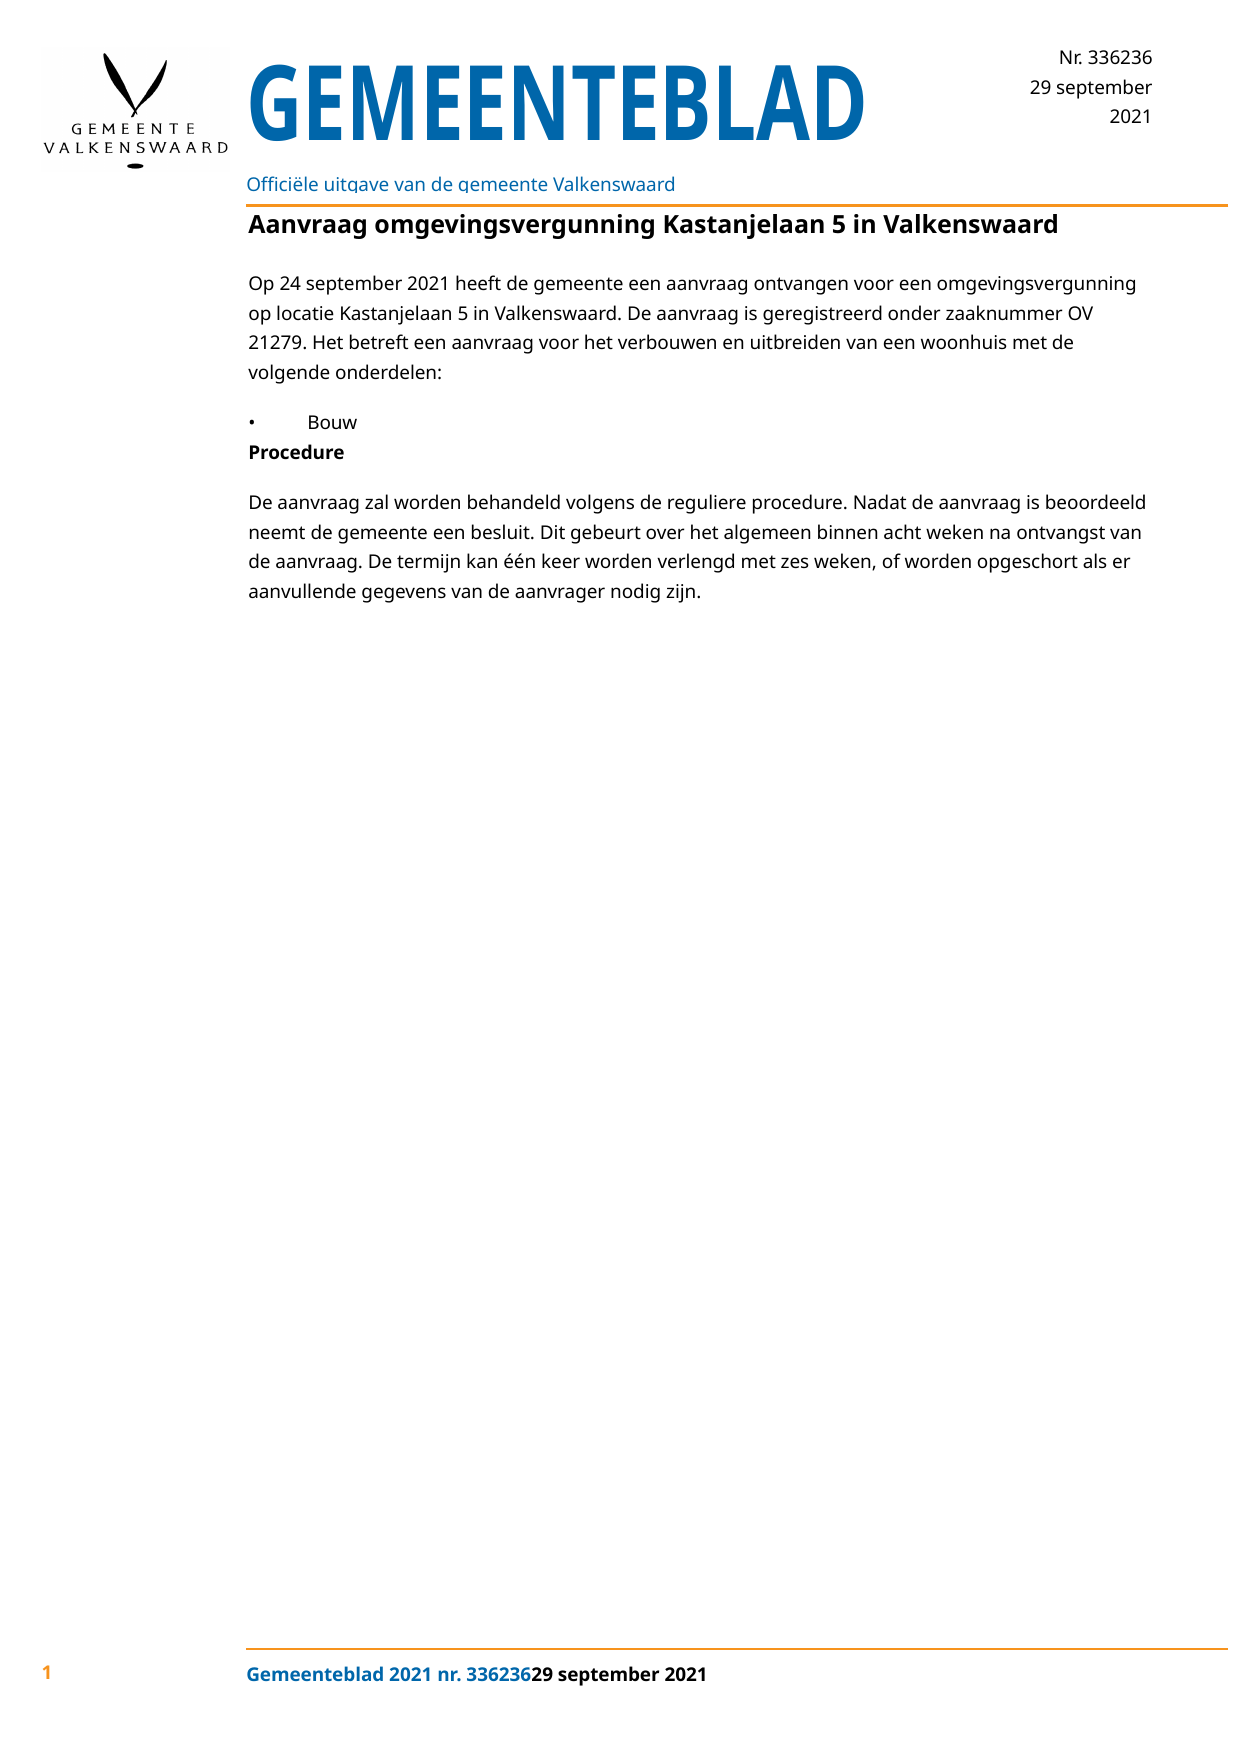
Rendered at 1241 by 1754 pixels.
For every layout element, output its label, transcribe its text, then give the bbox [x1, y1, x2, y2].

text De aanvraag zal worden behandeld volgens de reguliere procedure. Nadat de aanvraag is beoordeeld neemt de gemeente een besluit. Dit gebeurt over het algemeen binnen acht weken na ontvangst van de aanvraag. De termijn kan één keer worden verlengd met zes weken, of worden opgeschort als er aanvullende gegevens van de aanvrager nodig zijn. [248, 489, 1152, 604]
picture [41, 47, 231, 172]
text Procedure [248, 439, 1152, 465]
list Bouw [248, 409, 1152, 435]
text Aanvraag omgevingsvergunning Kastanjelaan 5 in Valkenswaard [248, 207, 1152, 241]
text Op 24 september 2021 heeft de gemeente een aanvraag ontvangen voor een omgevingsvergunning op locatie Kastanjelaan 5 in Valkenswaard. De aanvraag is geregistreerd onder zaaknummer OV 21279. Het betreft een aanvraag voor het verbouwen en uitbreiden van een woonhuis met de volgende onderdelen: [248, 270, 1152, 385]
